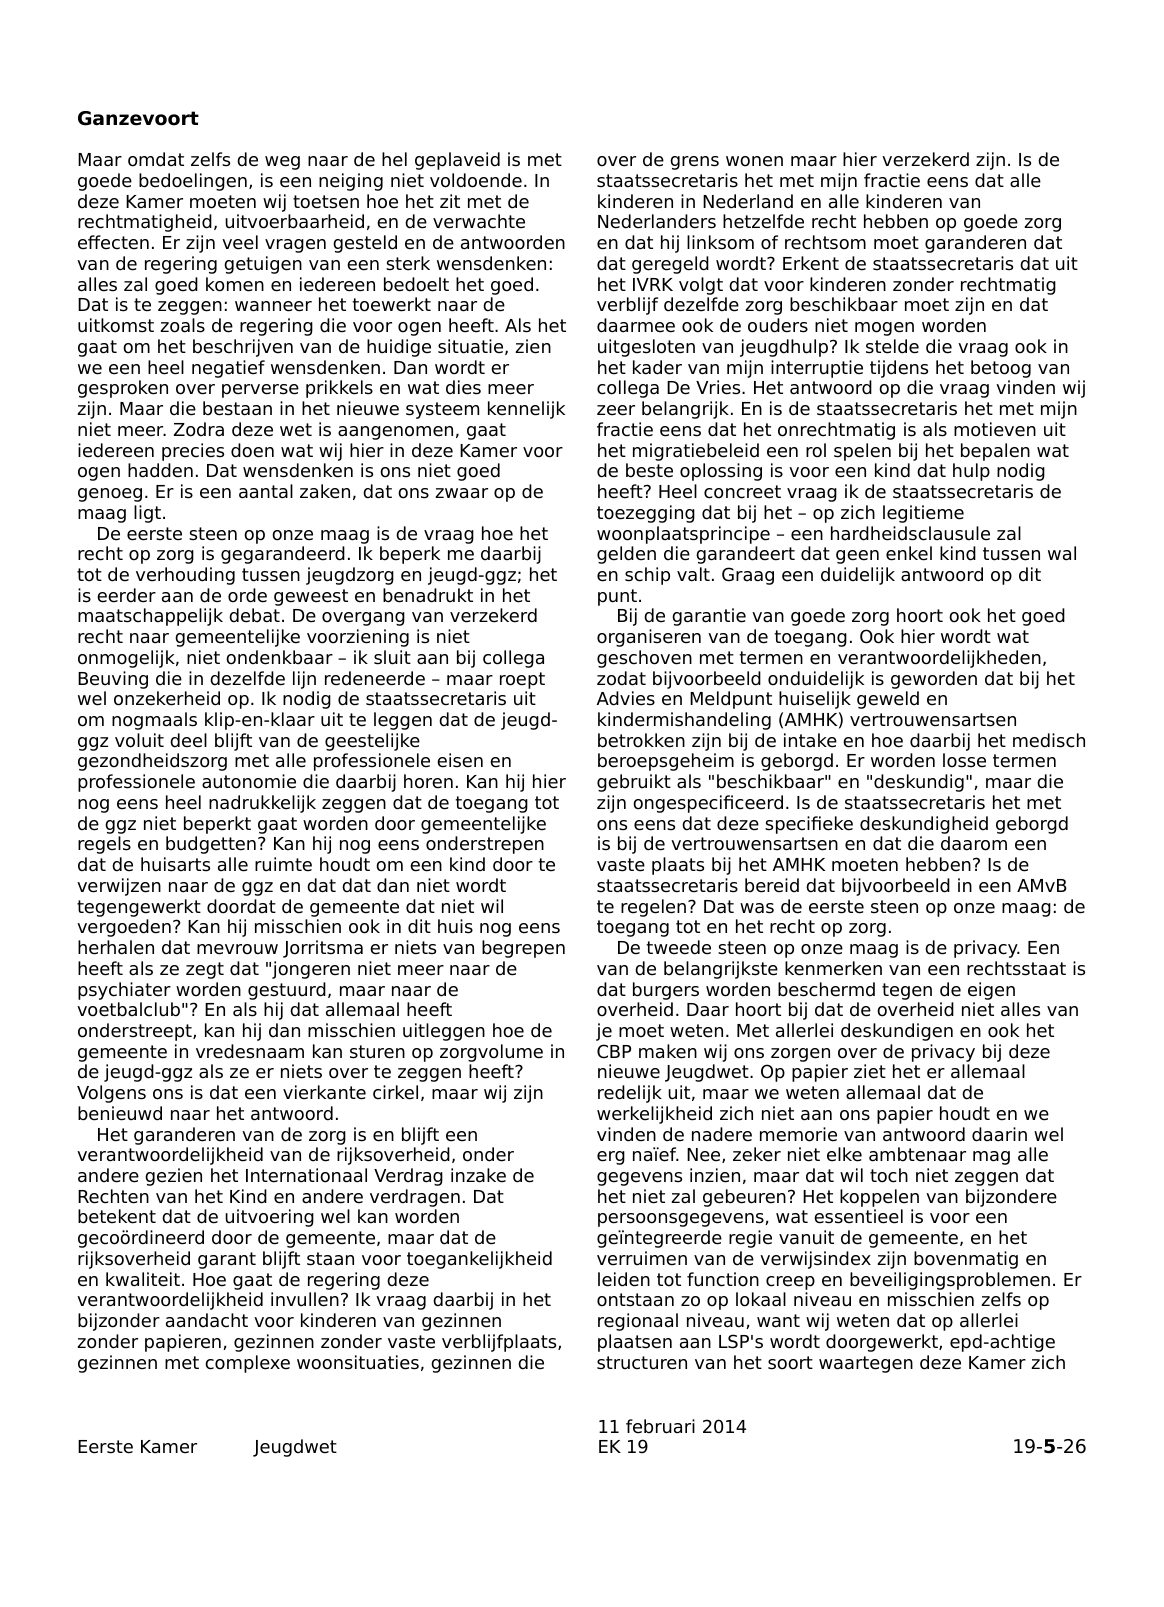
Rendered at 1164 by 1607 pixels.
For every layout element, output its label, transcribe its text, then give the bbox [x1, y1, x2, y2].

text Maar omdat zelfs de weg naar de hel geplaveid is met goede bedoelingen, is een neiging niet voldoende. In deze Kamer moeten wij toetsen hoe het zit met de rechtmatigheid, uitvoerbaarheid, en de verwachte effecten. Er zijn veel vragen gesteld en de antwoorden van de regering getuigen van een sterk wensdenken: alles zal goed komen en iedereen bedoelt het goed. Dat is te zeggen: wanneer het toewerkt naar de uitkomst zoals de regering die voor ogen heeft. Als het gaat om het beschrijven van de huidige situatie, zien we een heel negatief wensdenken. Dan wordt er gesproken over perverse prikkels en wat dies meer zijn. Maar die bestaan in het nieuwe systeem kennelijk niet meer. Zodra deze wet is aangenomen, gaat iedereen precies doen wat wij hier in deze Kamer voor ogen hadden. Dat wensdenken is ons niet goed genoeg. Er is een aantal zaken, dat ons zwaar op de maag ligt. [77, 150, 567, 523]
text Bij de garantie van goede zorg hoort ook het goed organiseren van de toegang. Ook hier wordt wat geschoven met termen en verantwoordelijkheden, zodat bijvoorbeeld onduidelijk is geworden dat bij het Advies en Meldpunt huiselijk geweld en kindermishandeling (AMHK) vertrouwensartsen betrokken zijn bij de intake en hoe daarbij het medisch beroepsgeheim is geborgd. Er worden losse termen gebruikt als "beschikbaar" en "deskundig", maar die zijn ongespecificeerd. Is de staatssecretaris het met ons eens dat deze specifieke deskundigheid geborgd is bij de vertrouwensartsen en dat die daarom een vaste plaats bij het AMHK moeten hebben? Is de staatssecretaris bereid dat bijvoorbeeld in een AMvB te regelen? Dat was de eerste steen op onze maag: de toegang tot en het recht op zorg. [596, 606, 1087, 938]
text De tweede steen op onze maag is de privacy. Een van de belangrijkste kenmerken van een rechtsstaat is dat burgers worden beschermd tegen de eigen overheid. Daar hoort bij dat de overheid niet alles van je moet weten. Met allerlei deskundigen en ook het CBP maken wij ons zorgen over de privacy bij deze nieuwe Jeugdwet. Op papier ziet het er allemaal redelijk uit, maar we weten allemaal dat de werkelijkheid zich niet aan ons papier houdt en we vinden de nadere memorie van antwoord daarin wel erg naïef. Nee, zeker niet elke ambtenaar mag alle gegevens inzien, maar dat wil toch niet zeggen dat het niet zal gebeuren? Het koppelen van bijzondere persoonsgegevens, wat essentieel is voor een geïntegreerde regie vanuit de gemeente, en het verruimen van de verwijsindex zijn bovenmatig en leiden tot function creep en beveiligingsproblemen. Er ontstaan zo op lokaal niveau en misschien zelfs op regionaal niveau, want wij weten dat op allerlei plaatsen aan LSP's wordt doorgewerkt, epd-achtige structuren van het soort waartegen deze Kamer zich [596, 938, 1087, 1373]
text Het garanderen van de zorg is en blijft een verantwoordelijkheid van de rijksoverheid, onder andere gezien het Internationaal Verdrag inzake de Rechten van het Kind en andere verdragen. Dat betekent dat de uitvoering wel kan worden gecoördineerd door de gemeente, maar dat de rijksoverheid garant blijft staan voor toegankelijkheid en kwaliteit. Hoe gaat de regering deze verantwoordelijkheid invullen? Ik vraag daarbij in het bijzonder aandacht voor kinderen van gezinnen zonder papieren, gezinnen zonder vaste verblijfplaats, gezinnen met complexe woonsituaties, gezinnen die [77, 1124, 567, 1373]
text over de grens wonen maar hier verzekerd zijn. Is de staatssecretaris het met mijn fractie eens dat alle kinderen in Nederland en alle kinderen van Nederlanders hetzelfde recht hebben op goede zorg en dat hij linksom of rechtsom moet garanderen dat dat geregeld wordt? Erkent de staatssecretaris dat uit het IVRK volgt dat voor kinderen zonder rechtmatig verblijf dezelfde zorg beschikbaar moet zijn en dat daarmee ook de ouders niet mogen worden uitgesloten van jeugdhulp? Ik stelde die vraag ook in het kader van mijn interruptie tijdens het betoog van collega De Vries. Het antwoord op die vraag vinden wij zeer belangrijk. En is de staatssecretaris het met mijn fractie eens dat het onrechtmatig is als motieven uit het migratiebeleid een rol spelen bij het bepalen wat de beste oplossing is voor een kind dat hulp nodig heeft? Heel concreet vraag ik de staatssecretaris de toezegging dat bij het – op zich legitieme woonplaatsprincipe – een hardheidsclausule zal gelden die garandeert dat geen enkel kind tussen wal en schip valt. Graag een duidelijk antwoord op dit punt. [596, 150, 1087, 606]
text De eerste steen op onze maag is de vraag hoe het recht op zorg is gegarandeerd. Ik beperk me daarbij tot de verhouding tussen jeugdzorg en jeugd-ggz; het is eerder aan de orde geweest en benadrukt in het maatschappelijk debat. De overgang van verzekerd recht naar gemeentelijke voorziening is niet onmogelijk, niet ondenkbaar – ik sluit aan bij collega Beuving die in dezelfde lijn redeneerde – maar roept wel onzekerheid op. Ik nodig de staatssecretaris uit om nogmaals klip-en-klaar uit te leggen dat de jeugd-ggz voluit deel blijft van de geestelijke gezondheidszorg met alle professionele eisen en professionele autonomie die daarbij horen. Kan hij hier nog eens heel nadrukkelijk zeggen dat de toegang tot de ggz niet beperkt gaat worden door gemeentelijke regels en budgetten? Kan hij nog eens onderstrepen dat de huisarts alle ruimte houdt om een kind door te verwijzen naar de ggz en dat dat dan niet wordt tegengewerkt doordat de gemeente dat niet wil vergoeden? Kan hij misschien ook in dit huis nog eens herhalen dat mevrouw Jorritsma er niets van begrepen heeft als ze zegt dat "jongeren niet meer naar de psychiater worden gestuurd, maar naar de voetbalclub"? En als hij dat allemaal heeft onderstreept, kan hij dan misschien uitleggen hoe de gemeente in vredesnaam kan sturen op zorgvolume in de jeugd-ggz als ze er niets over te zeggen heeft? Volgens ons is dat een vierkante cirkel, maar wij zijn benieuwd naar het antwoord. [77, 523, 567, 1124]
